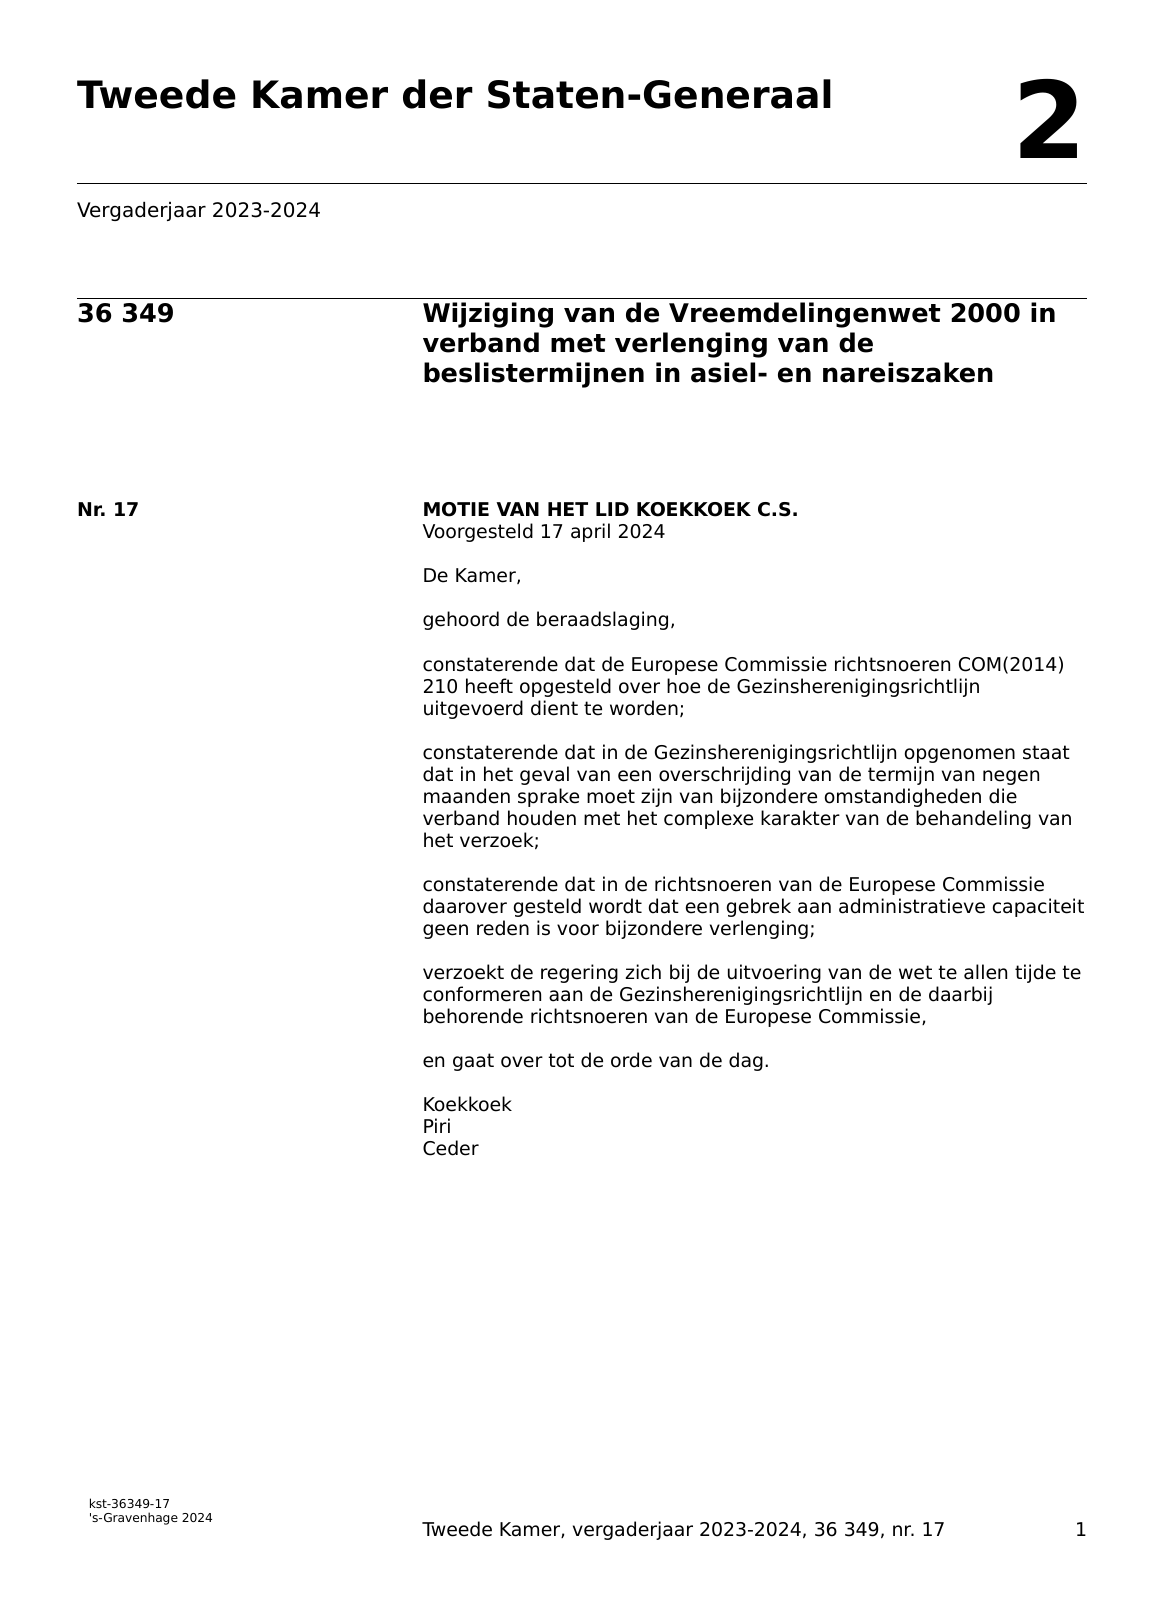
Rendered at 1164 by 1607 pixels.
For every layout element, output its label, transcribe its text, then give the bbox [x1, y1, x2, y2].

text en gaat over tot de orde van de dag. [422, 1050, 1087, 1072]
table_header Tweede Kamer der Staten-Generaal [77, 59, 886, 183]
text 's-Gravenhage 2024 [88, 1511, 323, 1525]
text Ceder [422, 1138, 1087, 1160]
text verzoekt de regering zich bij de uitvoering van de wet te allen tijde te conformeren aan de Gezinsherenigingsrichtlijn en de daarbij behorende richtsnoeren van de Europese Commissie, [422, 962, 1087, 1028]
subtitle Nr. 17 MOTIE VAN HET LID KOEKKOEK C.S. [77, 499, 1087, 521]
table_cell Vergaderjaar 2023-2024 [77, 184, 1087, 298]
text Piri [422, 1116, 1087, 1138]
text constaterende dat de Europese Commissie richtsnoeren COM(2014) 210 heeft opgesteld over hoe de Gezinsherenigingsrichtlijn uitgevoerd dient te worden; [422, 653, 1087, 719]
text constaterende dat in de richtsnoeren van de Europese Commissie daarover gesteld wordt dat een gebrek aan administratieve capaciteit geen reden is voor bijzondere verlenging; [422, 874, 1087, 940]
subtitle 36 349 Wijziging van de Vreemdelingenwet 2000 in verband met verlenging van de beslistermijnen in asiel- en nareiszaken [77, 299, 1087, 388]
text Koekkoek [422, 1094, 1087, 1116]
text gehoord de beraadslaging, [422, 609, 1087, 631]
text De Kamer, [422, 565, 1087, 587]
text Voorgesteld 17 april 2024 [422, 521, 1087, 543]
text kst-36349-17 [88, 1497, 323, 1511]
text constaterende dat in de Gezinsherenigingsrichtlijn opgenomen staat dat in het geval van een overschrijding van de termijn van negen maanden sprake moet zijn van bijzondere omstandigheden die verband houden met het complexe karakter van de behandeling van het verzoek; [422, 742, 1087, 852]
table_header 2 [886, 59, 1087, 183]
